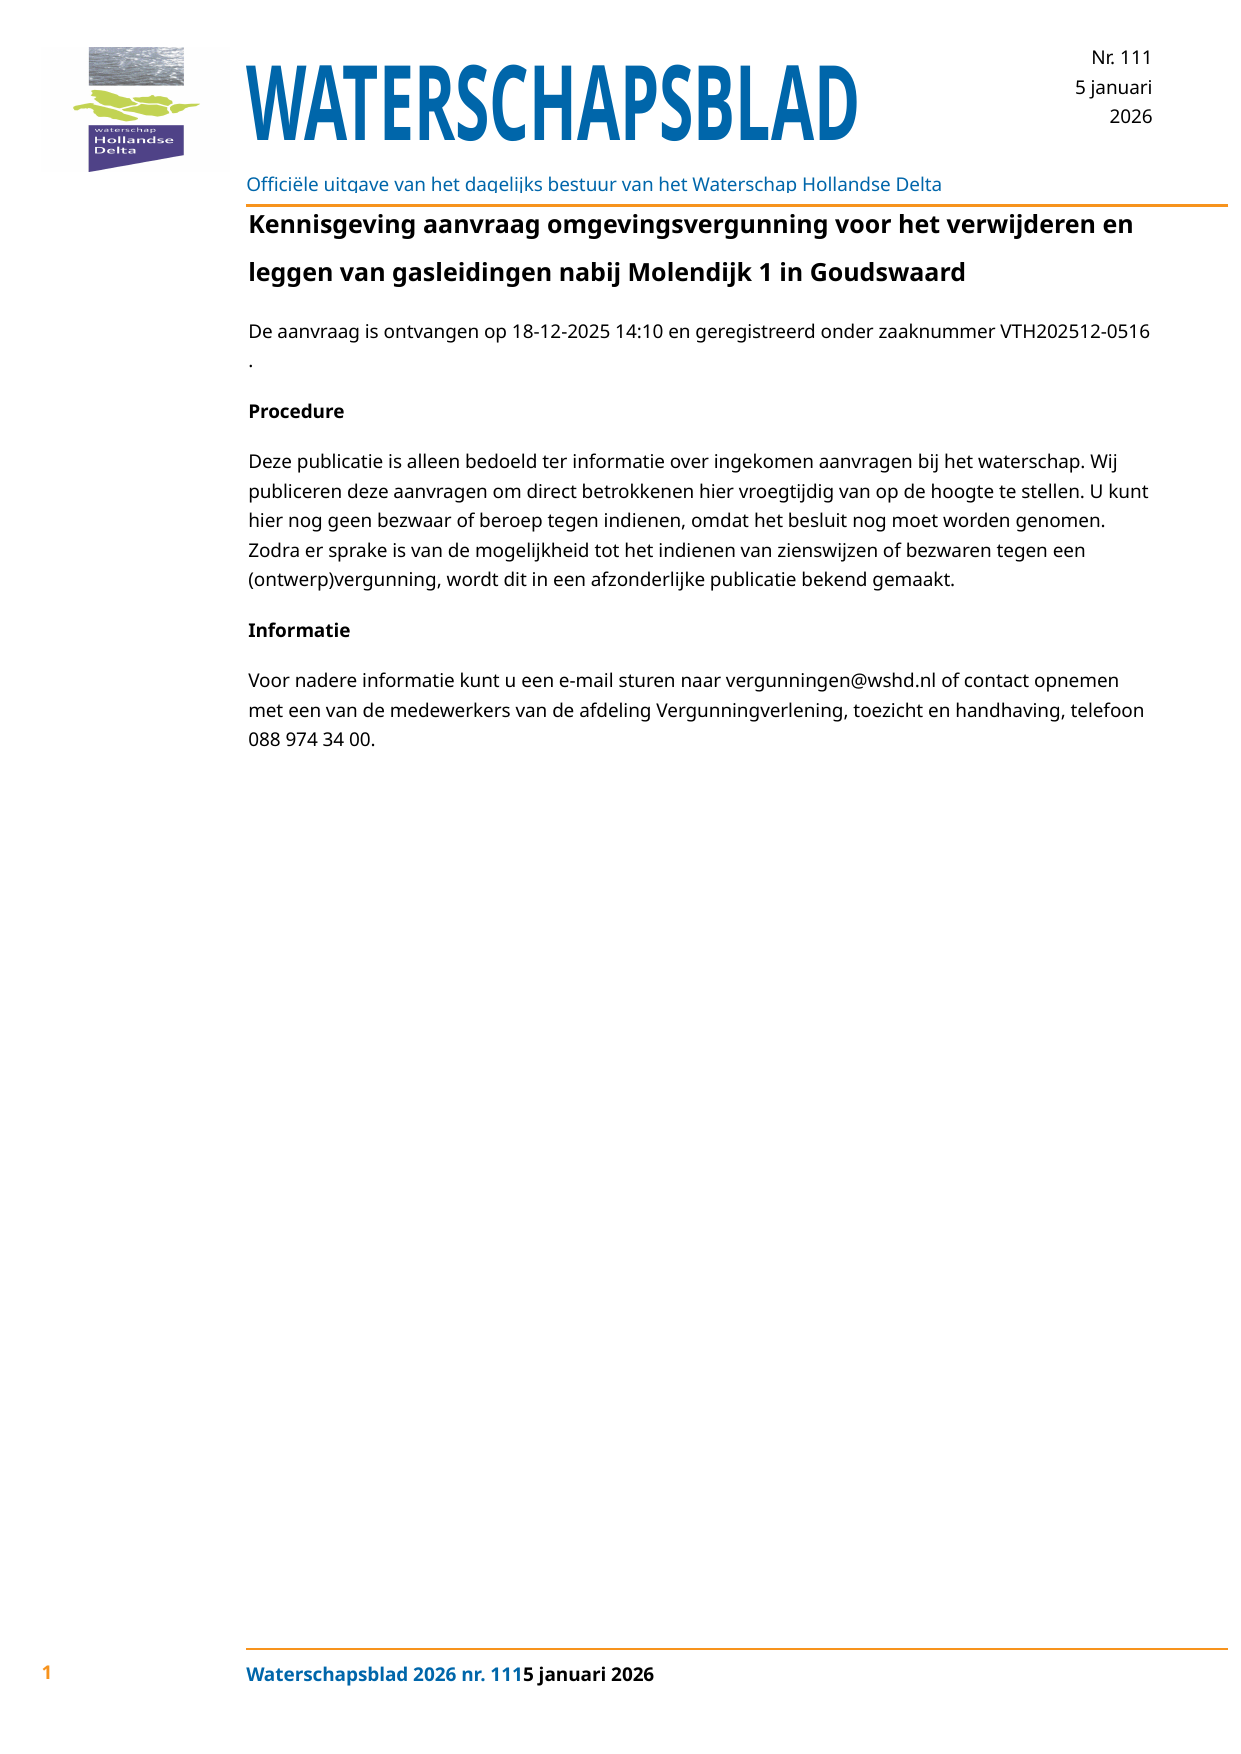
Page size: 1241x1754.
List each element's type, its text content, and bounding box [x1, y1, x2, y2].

text De aanvraag is ontvangen op 18-12-2025 14:10 en geregistreerd onder zaaknummer VTH202512-0516 . [248, 318, 1152, 373]
text Informatie [248, 617, 1152, 643]
picture [41, 47, 231, 172]
text Voor nadere informatie kunt u een e-mail sturen naar vergunningen@wshd.nl of contact opnemen met een van de medewerkers van de afdeling Vergunningverlening, toezicht en handhaving, telefoon 088 974 34 00. [248, 667, 1152, 752]
text Kennisgeving aanvraag omgevingsvergunning voor het verwijderen en leggen van gasleidingen nabij Molendijk 1 in Goudswaard [248, 207, 1152, 288]
text Deze publicatie is alleen bedoeld ter informatie over ingekomen aanvragen bij het waterschap. Wij publiceren deze aanvragen om direct betrokkenen hier vroegtijdig van op de hoogte te stellen. U kunt hier nog geen bezwaar of beroep tegen indienen, omdat het besluit nog moet worden genomen. Zodra er sprake is van de mogelijkheid tot het indienen van zienswijzen of bezwaren tegen een (ontwerp)vergunning, wordt dit in een afzonderlijke publicatie bekend gemaakt. [248, 448, 1152, 592]
text Procedure [248, 398, 1152, 424]
